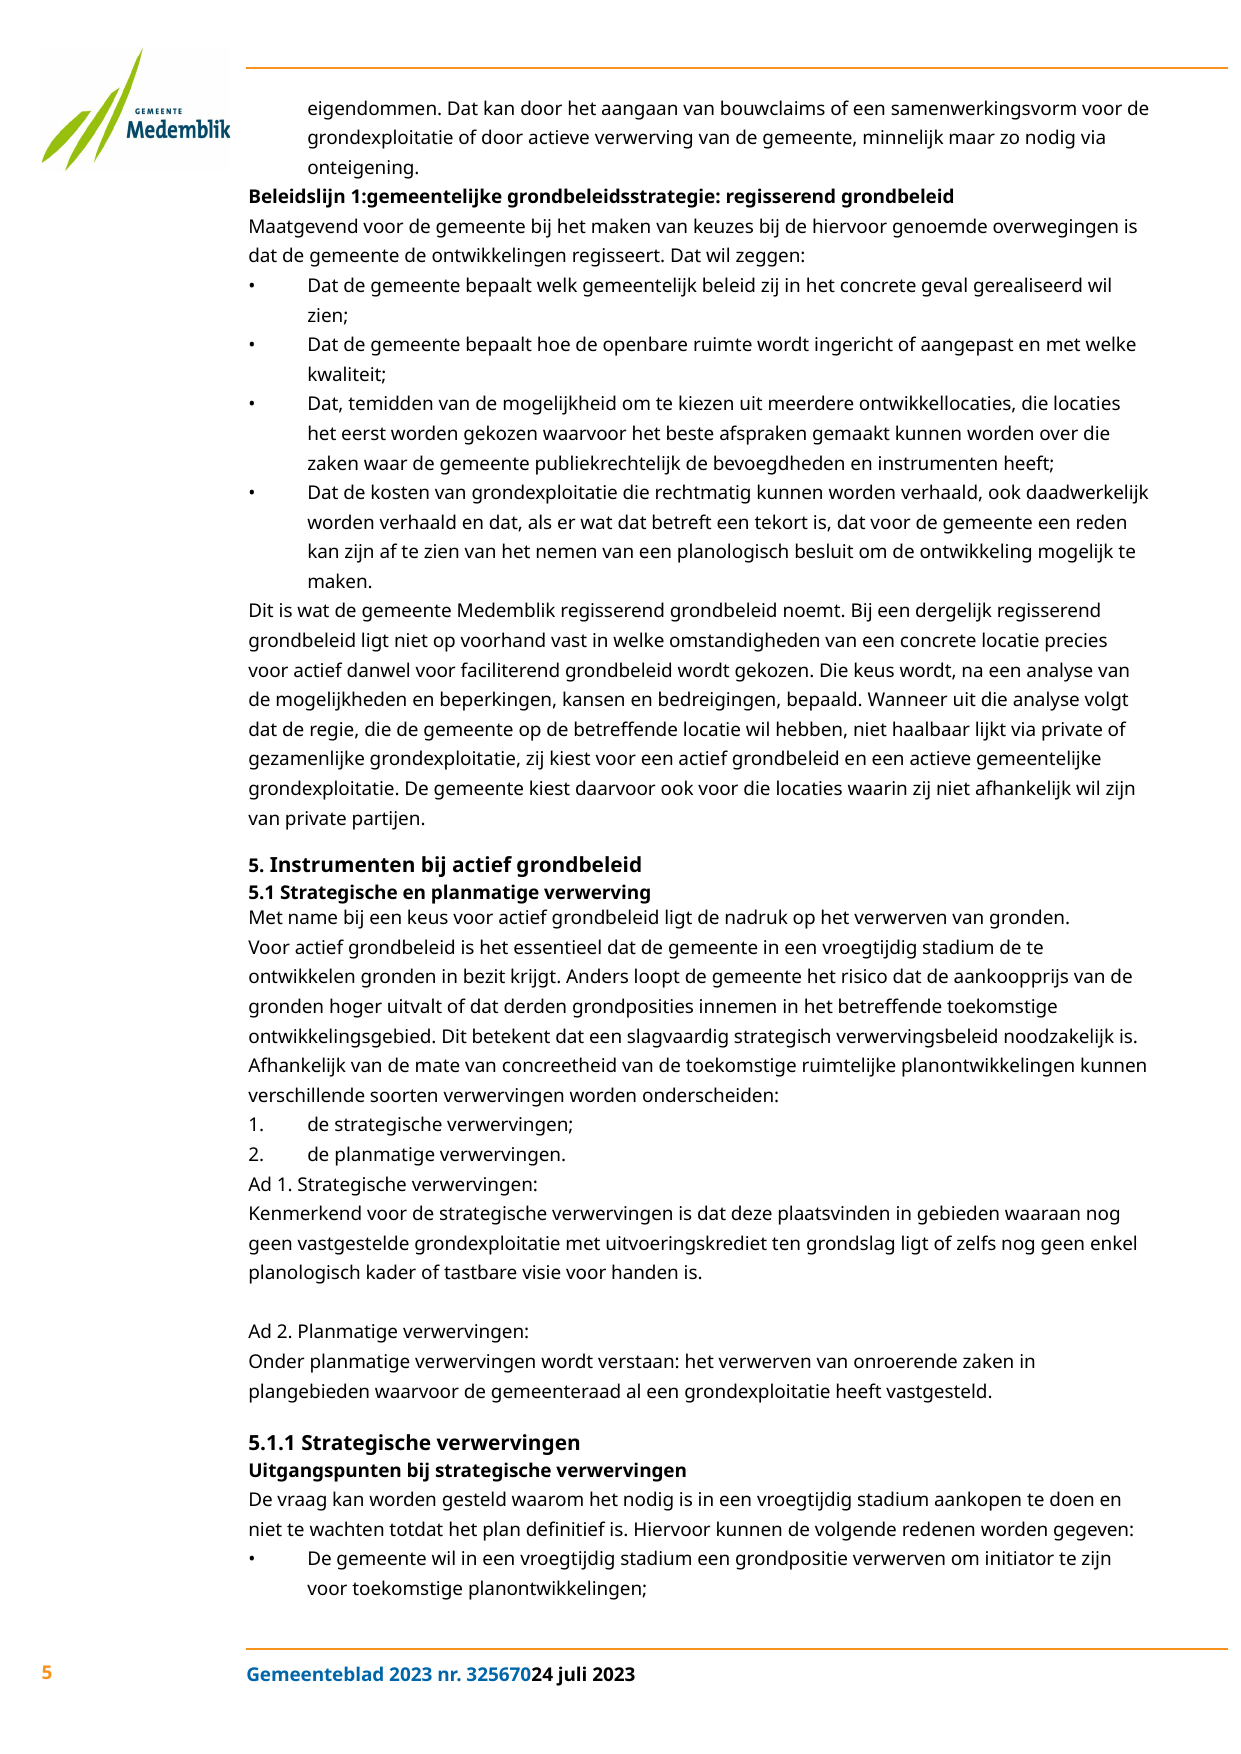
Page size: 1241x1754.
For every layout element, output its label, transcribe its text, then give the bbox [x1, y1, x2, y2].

text 5.1.1 Strategische verwervingen [248, 1428, 1152, 1457]
text Dit is wat de gemeente Medemblik regisserend grondbeleid noemt. Bij een dergelijk regisserend grondbeleid ligt niet op voorhand vast in welke omstandigheden van een concrete locatie precies voor actief danwel voor faciliterend grondbeleid wordt gekozen. Die keus wordt, na een analyse van de mogelijkheden en beperkingen, kansen en bedreigingen, bepaald. Wanneer uit die analyse volgt dat de regie, die de gemeente op de betreffende locatie wil hebben, niet haalbaar lijkt via private of gezamenlijke grondexploitatie, zij kiest voor een actief grondbeleid en een actieve gemeentelijke grondexploitatie. De gemeente kiest daarvoor ook voor die locaties waarin zij niet afhankelijk wil zijn van private partijen. [248, 598, 1152, 831]
text Ad 1. Strategische verwervingen: [248, 1171, 1152, 1197]
text Onder planmatige verwervingen wordt verstaan: het verwerven van onroerende zaken in [248, 1348, 1152, 1374]
list Dat de gemeente bepaalt welk gemeentelijk beleid zij in het concrete geval gerealiseerd wil zien; [248, 272, 1152, 328]
text Met name bij een keus voor actief grondbeleid ligt de nadruk op het verwerven van gronden. [248, 904, 1152, 930]
text Voor actief grondbeleid is het essentieel dat de gemeente in een vroegtijdig stadium de te ontwikkelen gronden in bezit krijgt. Anders loopt de gemeente het risico dat de aankoopprijs van de gronden hoger uitvalt of dat derden grondposities innemen in het betreffende toekomstige ontwikkelingsgebied. Dit betekent dat een slagvaardig strategisch verwervingsbeleid noodzakelijk is. Afhankelijk van de mate van concreetheid van de toekomstige ruimtelijke planontwikkelingen kunnen verschillende soorten verwervingen worden onderscheiden: [248, 934, 1152, 1108]
list de planmatige verwervingen. [248, 1141, 1152, 1167]
list Dat, temidden van de mogelijkheid om te kiezen uit meerdere ontwikkellocaties, die locaties het eerst worden gekozen waarvoor het beste afspraken gemaakt kunnen worden over die zaken waar de gemeente publiekrechtelijk de bevoegdheden en instrumenten heeft; [248, 391, 1152, 476]
text Uitgangspunten bij strategische verwervingen [248, 1457, 1152, 1482]
list De gemeente wil in een vroegtijdig stadium een grondpositie verwerven om initiator te zijn voor toekomstige planontwikkelingen; [248, 1546, 1152, 1601]
picture [41, 47, 231, 172]
text plangebieden waarvoor de gemeenteraad al een grondexploitatie heeft vastgesteld. [248, 1378, 1152, 1404]
text 5.1 Strategische en planmatige verwerving [248, 879, 1152, 904]
text Beleidslijn 1:gemeentelijke grondbeleidsstrategie: regisserend grondbeleid [248, 183, 1152, 209]
list eigendommen. Dat kan door het aangaan van bouwclaims of een samenwerkingsvorm voor de grondexploitatie of door actieve verwerving van de gemeente, minnelijk maar zo nodig via onteigening. [248, 95, 1152, 180]
list Dat de gemeente bepaalt hoe de openbare ruimte wordt ingericht of aangepast en met welke kwaliteit; [248, 331, 1152, 387]
text 5. Instrumenten bij actief grondbeleid [248, 850, 1152, 879]
text Kenmerkend voor de strategische verwervingen is dat deze plaatsvinden in gebieden waaraan nog geen vastgestelde grondexploitatie met uitvoeringskrediet ten grondslag ligt of zelfs nog geen enkel planologisch kader of tastbare visie voor handen is. [248, 1200, 1152, 1285]
list Dat de kosten van grondexploitatie die rechtmatig kunnen worden verhaald, ook daadwerkelijk worden verhaald en dat, als er wat dat betreft een tekort is, dat voor de gemeente een reden kan zijn af te zien van het nemen van een planologisch besluit om de ontwikkeling mogelijk te maken. [248, 479, 1152, 594]
text Maatgevend voor de gemeente bij het maken van keuzes bij de hiervoor genoemde overwegingen is dat de gemeente de ontwikkelingen regisseert. Dat wil zeggen: [248, 213, 1152, 268]
text Ad 2. Planmatige verwervingen: [248, 1319, 1152, 1344]
text De vraag kan worden gesteld waarom het nodig is in een vroegtijdig stadium aankopen te doen en niet te wachten totdat het plan definitief is. Hiervoor kunnen de volgende redenen worden gegeven: [248, 1486, 1152, 1542]
list de strategische verwervingen; [248, 1112, 1152, 1137]
